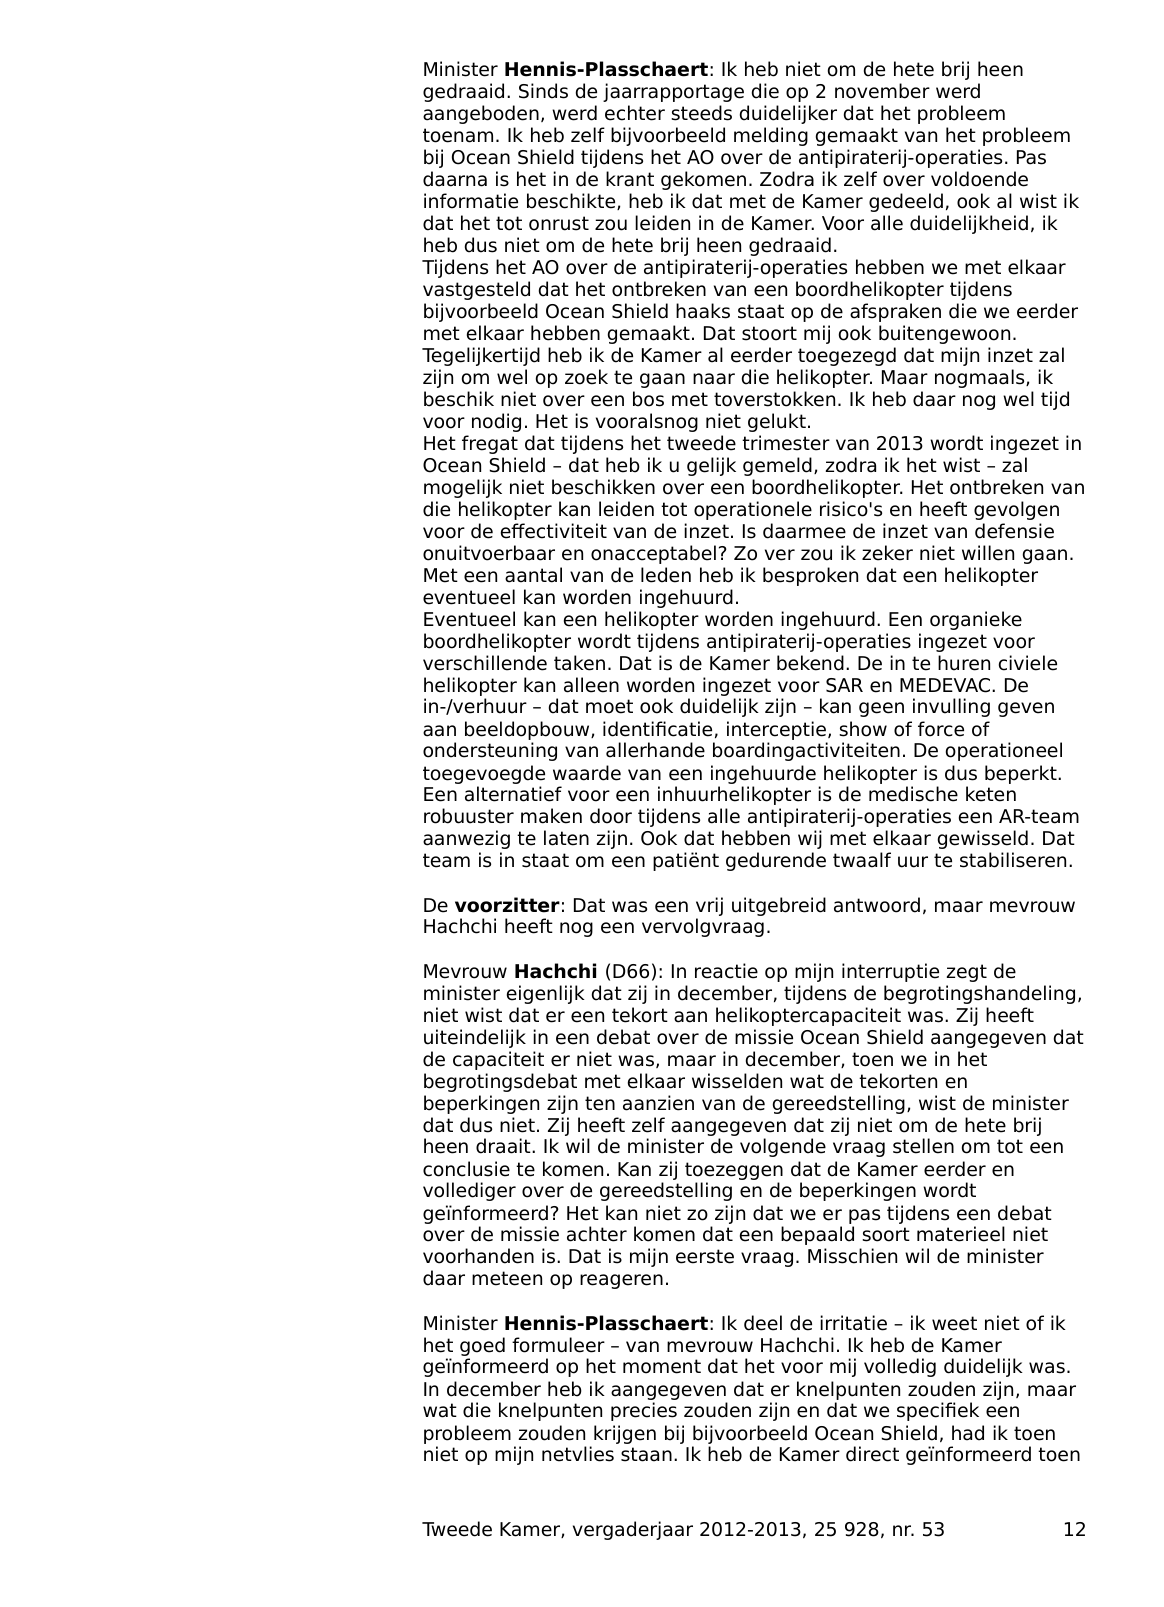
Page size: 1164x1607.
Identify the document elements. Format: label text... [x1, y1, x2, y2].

text De voorzitter: Dat was een vrij uitgebreid antwoord, maar mevrouw Hachchi heeft nog een vervolgvraag. [422, 894, 1087, 938]
text Het fregat dat tijdens het tweede trimester van 2013 wordt ingezet in Ocean Shield – dat heb ik u gelijk gemeld, zodra ik het wist – zal mogelijk niet beschikken over een boordhelikopter. Het ontbreken van die helikopter kan leiden tot operationele risico's en heeft gevolgen voor de effectiviteit van de inzet. Is daarmee de inzet van defensie onuitvoerbaar en onacceptabel? Zo ver zou ik zeker niet willen gaan. Met een aantal van de leden heb ik besproken dat een helikopter eventueel kan worden ingehuurd. [422, 433, 1087, 608]
text Tijdens het AO over de antipiraterij-operaties hebben we met elkaar vastgesteld dat het ontbreken van een boordhelikopter tijdens bijvoorbeeld Ocean Shield haaks staat op de afspraken die we eerder met elkaar hebben gemaakt. Dat stoort mij ook buitengewoon. Tegelijkertijd heb ik de Kamer al eerder toegezegd dat mijn inzet zal zijn om wel op zoek te gaan naar die helikopter. Maar nogmaals, ik beschik niet over een bos met toverstokken. Ik heb daar nog wel tijd voor nodig. Het is vooralsnog niet gelukt. [422, 257, 1087, 433]
text Mevrouw Hachchi (D66): In reactie op mijn interruptie zegt de minister eigenlijk dat zij in december, tijdens de begrotingshandeling, niet wist dat er een tekort aan helikoptercapaciteit was. Zij heeft uiteindelijk in een debat over de missie Ocean Shield aangegeven dat de capaciteit er niet was, maar in december, toen we in het begrotingsdebat met elkaar wisselden wat de tekorten en beperkingen zijn ten aanzien van de gereedstelling, wist de minister dat dus niet. Zij heeft zelf aangegeven dat zij niet om de hete brij heen draait. Ik wil de minister de volgende vraag stellen om tot een conclusie te komen. Kan zij toezeggen dat de Kamer eerder en vollediger over de gereedstelling en de beperkingen wordt geïnformeerd? Het kan niet zo zijn dat we er pas tijdens een debat over de missie achter komen dat een bepaald soort materieel niet voorhanden is. Dat is mijn eerste vraag. Misschien wil de minister daar meteen op reageren. [422, 961, 1087, 1290]
text Eventueel kan een helikopter worden ingehuurd. Een organieke boordhelikopter wordt tijdens antipiraterij-operaties ingezet voor verschillende taken. Dat is de Kamer bekend. De in te huren civiele helikopter kan alleen worden ingezet voor SAR en MEDEVAC. De in-/verhuur – dat moet ook duidelijk zijn – kan geen invulling geven aan beeldopbouw, identificatie, interceptie, show of force of ondersteuning van allerhande boardingactiviteiten. De operationeel toegevoegde waarde van een ingehuurde helikopter is dus beperkt. Een alternatief voor een inhuurhelikopter is de medische keten robuuster maken door tijdens alle antipiraterij-operaties een AR-team aanwezig te laten zijn. Ook dat hebben wij met elkaar gewisseld. Dat team is in staat om een patiënt gedurende twaalf uur te stabiliseren. [422, 608, 1087, 872]
text Minister Hennis-Plasschaert: Ik heb niet om de hete brij heen gedraaid. Sinds de jaarrapportage die op 2 november werd aangeboden, werd echter steeds duidelijker dat het probleem toenam. Ik heb zelf bijvoorbeeld melding gemaakt van het probleem bij Ocean Shield tijdens het AO over de antipiraterij-operaties. Pas daarna is het in de krant gekomen. Zodra ik zelf over voldoende informatie beschikte, heb ik dat met de Kamer gedeeld, ook al wist ik dat het tot onrust zou leiden in de Kamer. Voor alle duidelijkheid, ik heb dus niet om de hete brij heen gedraaid. [422, 59, 1087, 257]
text Minister Hennis-Plasschaert: Ik deel de irritatie – ik weet niet of ik het goed formuleer – van mevrouw Hachchi. Ik heb de Kamer geïnformeerd op het moment dat het voor mij volledig duidelijk was. In december heb ik aangegeven dat er knelpunten zouden zijn, maar wat die knelpunten precies zouden zijn en dat we specifiek een probleem zouden krijgen bij bijvoorbeeld Ocean Shield, had ik toen niet op mijn netvlies staan. Ik heb de Kamer direct geïnformeerd toen [422, 1312, 1087, 1466]
